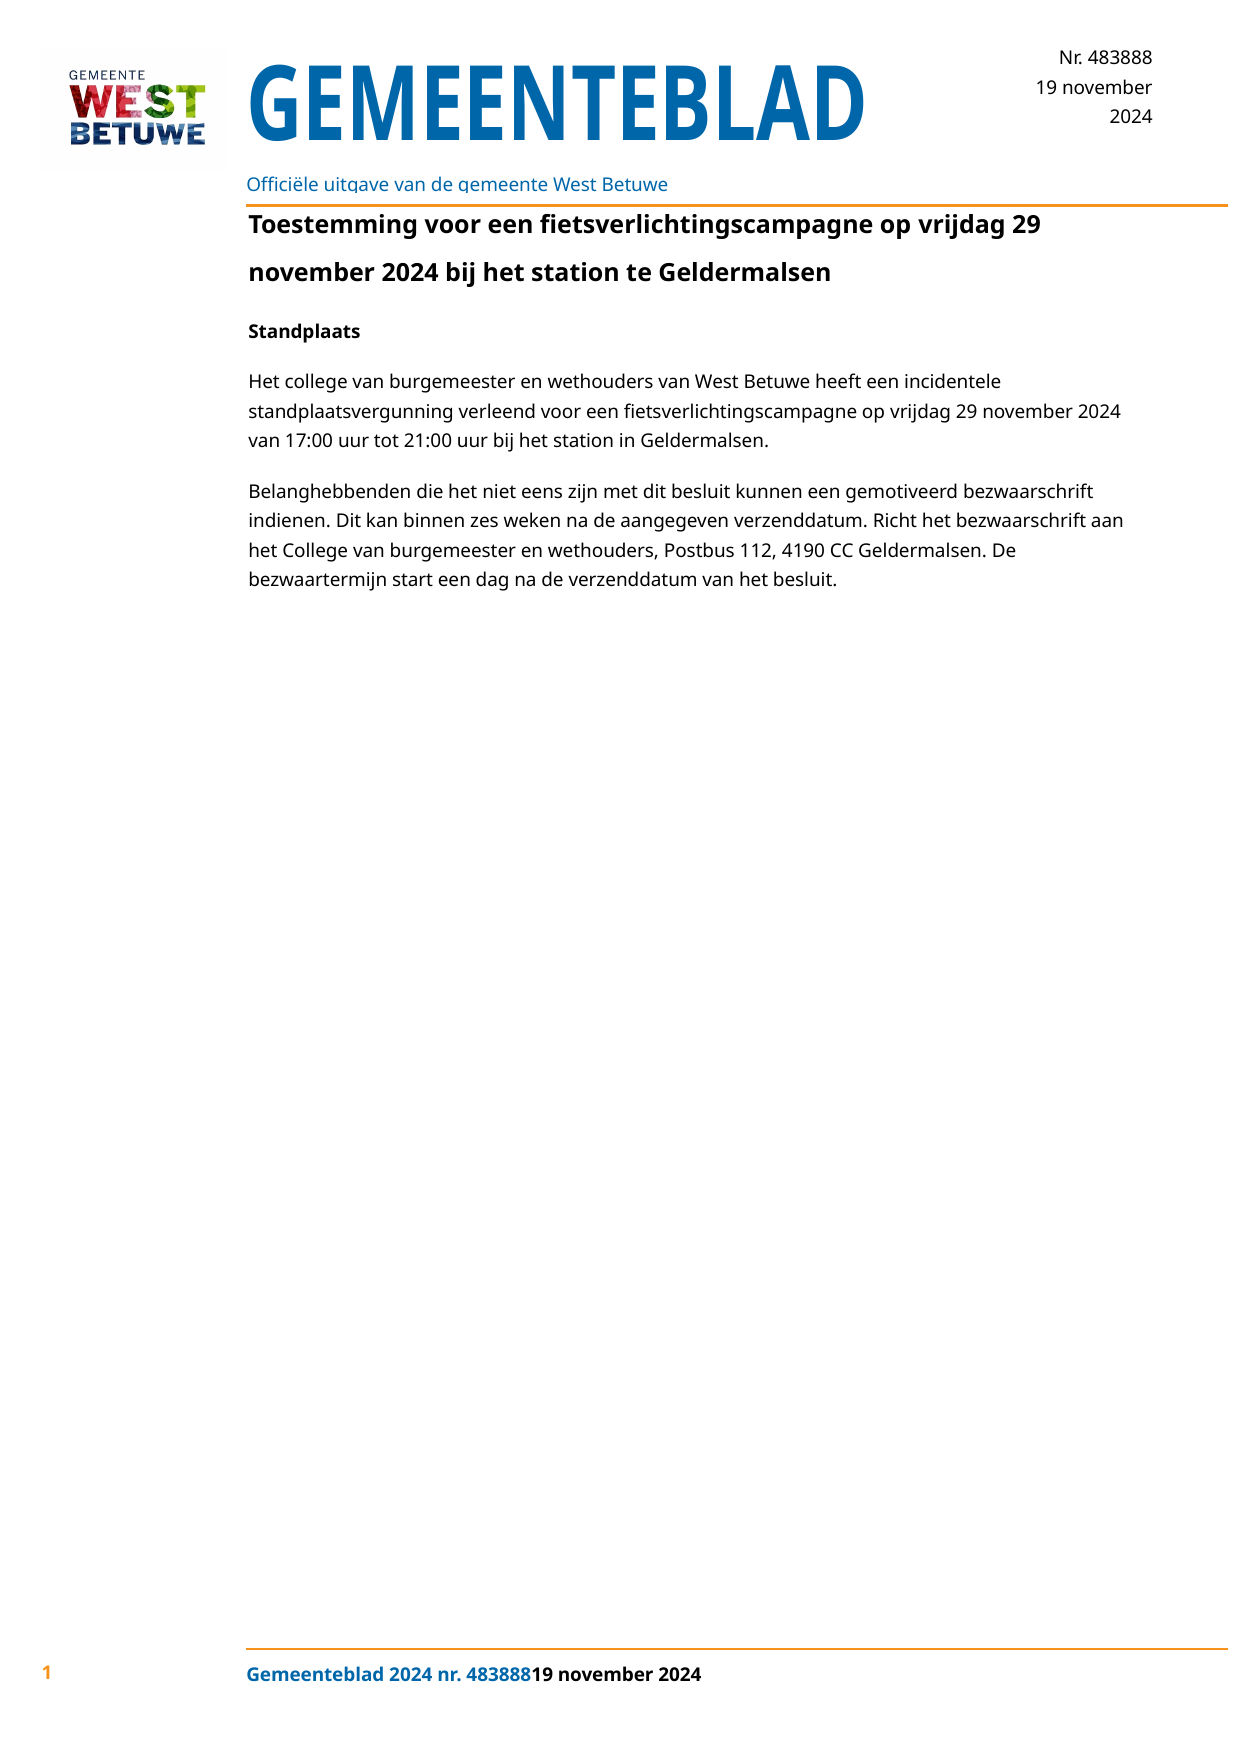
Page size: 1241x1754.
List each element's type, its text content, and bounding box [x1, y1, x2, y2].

text Het college van burgemeester en wethouders van West Betuwe heeft een incidentele standplaatsvergunning verleend voor een fietsverlichtingscampagne op vrijdag 29 november 2024 van 17:00 uur tot 21:00 uur bij het station in Geldermalsen. [248, 368, 1152, 453]
picture [41, 47, 231, 172]
text Standplaats [248, 318, 1152, 344]
text Belanghebbenden die het niet eens zijn met dit besluit kunnen een gemotiveerd bezwaarschrift indienen. Dit kan binnen zes weken na de aangegeven verzenddatum. Richt het bezwaarschrift aan het College van burgemeester en wethouders, Postbus 112, 4190 CC Geldermalsen. De bezwaartermijn start een dag na de verzenddatum van het besluit. [248, 478, 1152, 592]
text Toestemming voor een fietsverlichtingscampagne op vrijdag 29 november 2024 bij het station te Geldermalsen [248, 207, 1152, 288]
